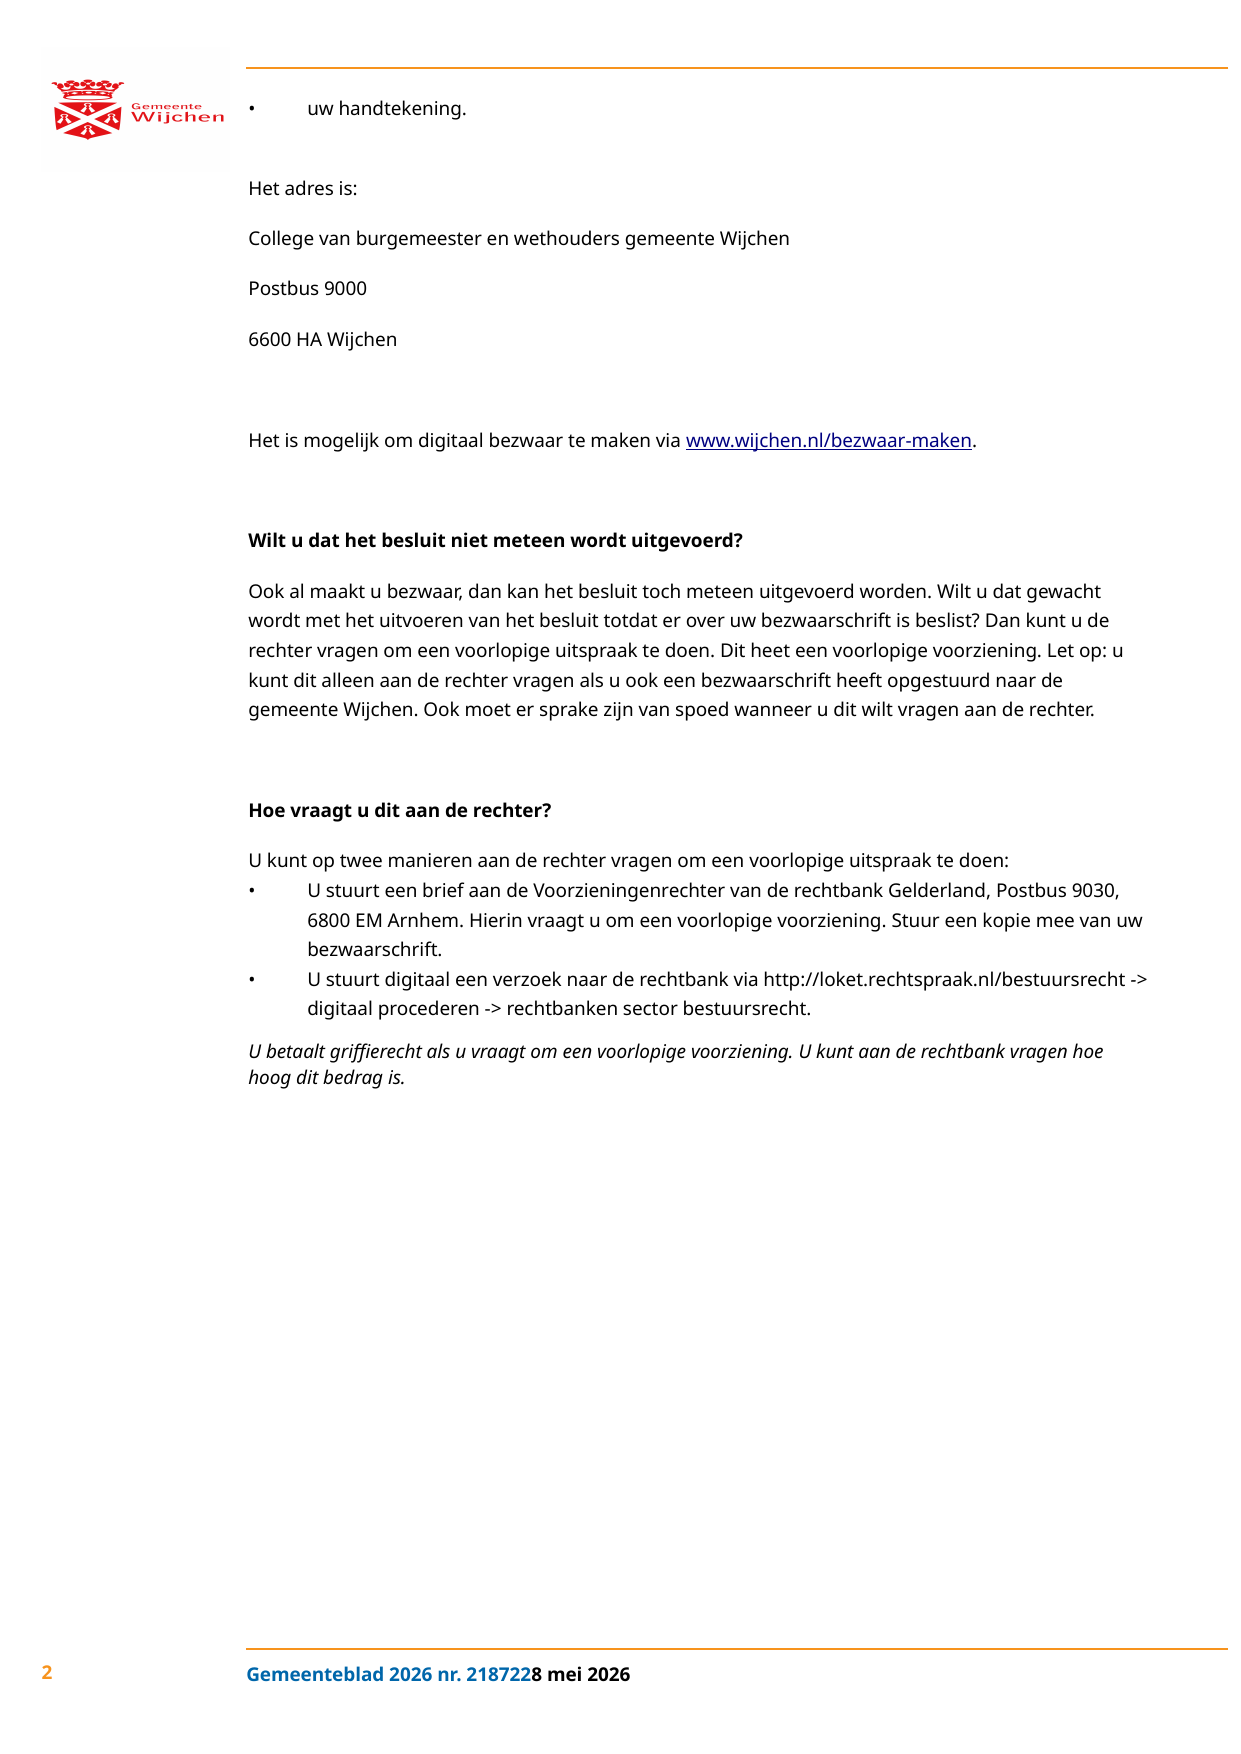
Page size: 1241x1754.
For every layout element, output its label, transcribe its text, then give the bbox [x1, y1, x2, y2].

text U betaalt griffierecht als u vraagt om een voorlopige voorziening. U kunt aan de rechtbank vragen hoe hoog dit bedrag is. [248, 1039, 1152, 1090]
text College van burgemeester en wethouders gemeente Wijchen [248, 225, 1152, 251]
text Postbus 9000 [248, 276, 1152, 301]
text Hoe vraagt u dit aan de rechter? [248, 797, 1152, 823]
list U stuurt een brief aan de Voorzieningenrechter van de rechtbank Gelderland, Postbus 9030, 6800 EM Arnhem. Hierin vraagt u om een voorlopige voorziening. Stuur een kopie mee van uw bezwaarschrift. [248, 877, 1152, 962]
text Het adres is: [248, 175, 1152, 201]
text U kunt op twee manieren aan de rechter vragen om een voorlopige uitspraak te doen: [248, 848, 1152, 873]
text Ook al maakt u bezwaar, dan kan het besluit toch meteen uitgevoerd worden. Wilt u dat gewacht wordt met het uitvoeren van het besluit totdat er over uw bezwaarschrift is beslist? Dan kunt u de rechter vragen om een voorlopige uitspraak te doen. Dit heet een voorlopige voorziening. Let op: u kunt dit alleen aan de rechter vragen als u ook een bezwaarschrift heeft opgestuurd naar de gemeente Wijchen. Ook moet er sprake zijn van spoed wanneer u dit wilt vragen aan de rechter. [248, 578, 1152, 722]
text Wilt u dat het besluit niet meteen wordt uitgevoerd? [248, 528, 1152, 553]
list U stuurt digitaal een verzoek naar de rechtbank via http://loket.rechtspraak.nl/bestuursrecht -> digitaal procederen -> rechtbanken sector bestuursrecht. [248, 966, 1152, 1021]
picture [41, 47, 231, 172]
text Het is mogelijk om digitaal bezwaar te maken via www.wijchen.nl/bezwaar-maken. [248, 427, 1152, 453]
list uw handtekening. [248, 95, 1152, 121]
text 6600 HA Wijchen [248, 326, 1152, 352]
